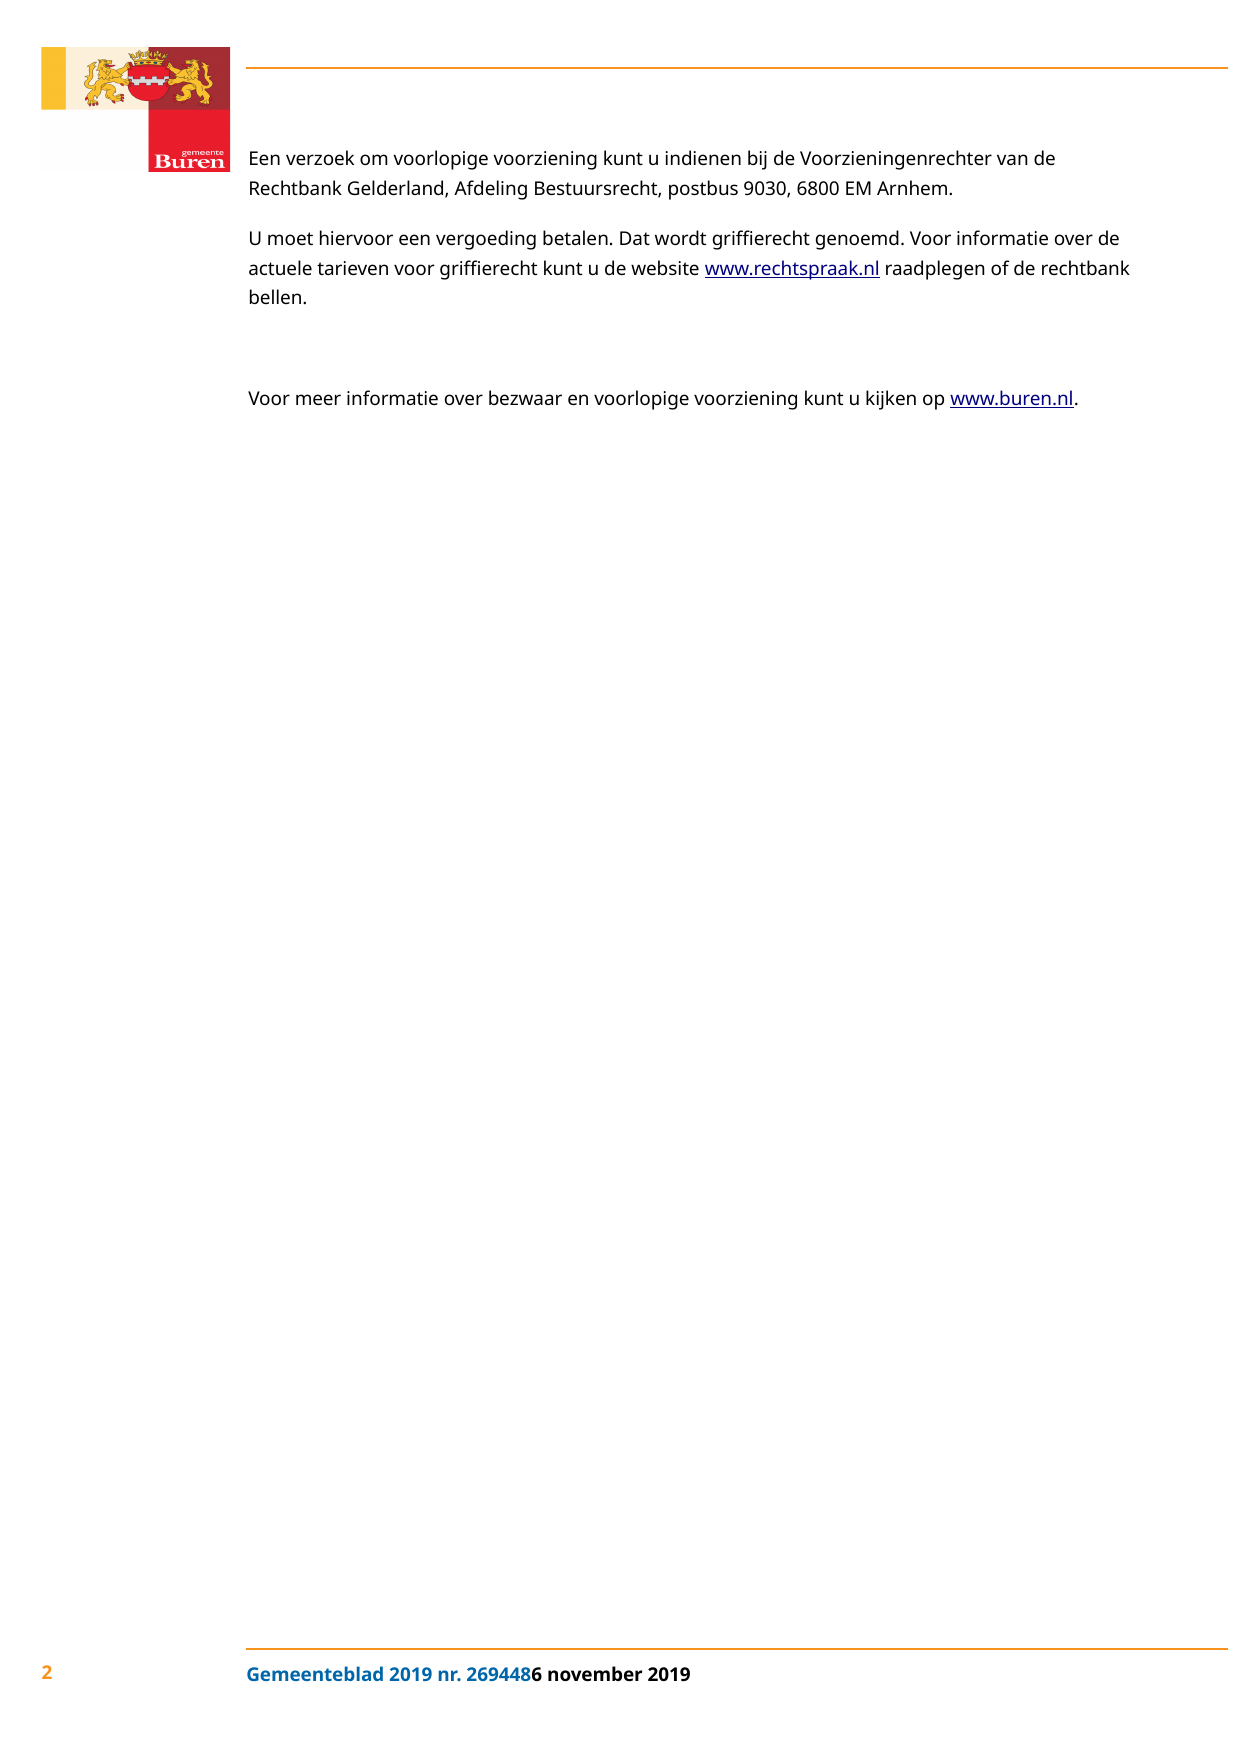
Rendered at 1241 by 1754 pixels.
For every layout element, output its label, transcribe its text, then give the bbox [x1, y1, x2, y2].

text U moet hiervoor een vergoeding betalen. Dat wordt griffierecht genoemd. Voor informatie over de actuele tarieven voor griffierecht kunt u de website www.rechtspraak.nl raadplegen of de rechtbank bellen. [248, 225, 1152, 310]
text Voor meer informatie over bezwaar en voorlopige voorziening kunt u kijken op www.buren.nl. [248, 385, 1152, 411]
picture [41, 47, 231, 172]
text Een verzoek om voorlopige voorziening kunt u indienen bij de Voorzieningenrechter van de Rechtbank Gelderland, Afdeling Bestuursrecht, postbus 9030, 6800 EM Arnhem. [248, 145, 1152, 201]
